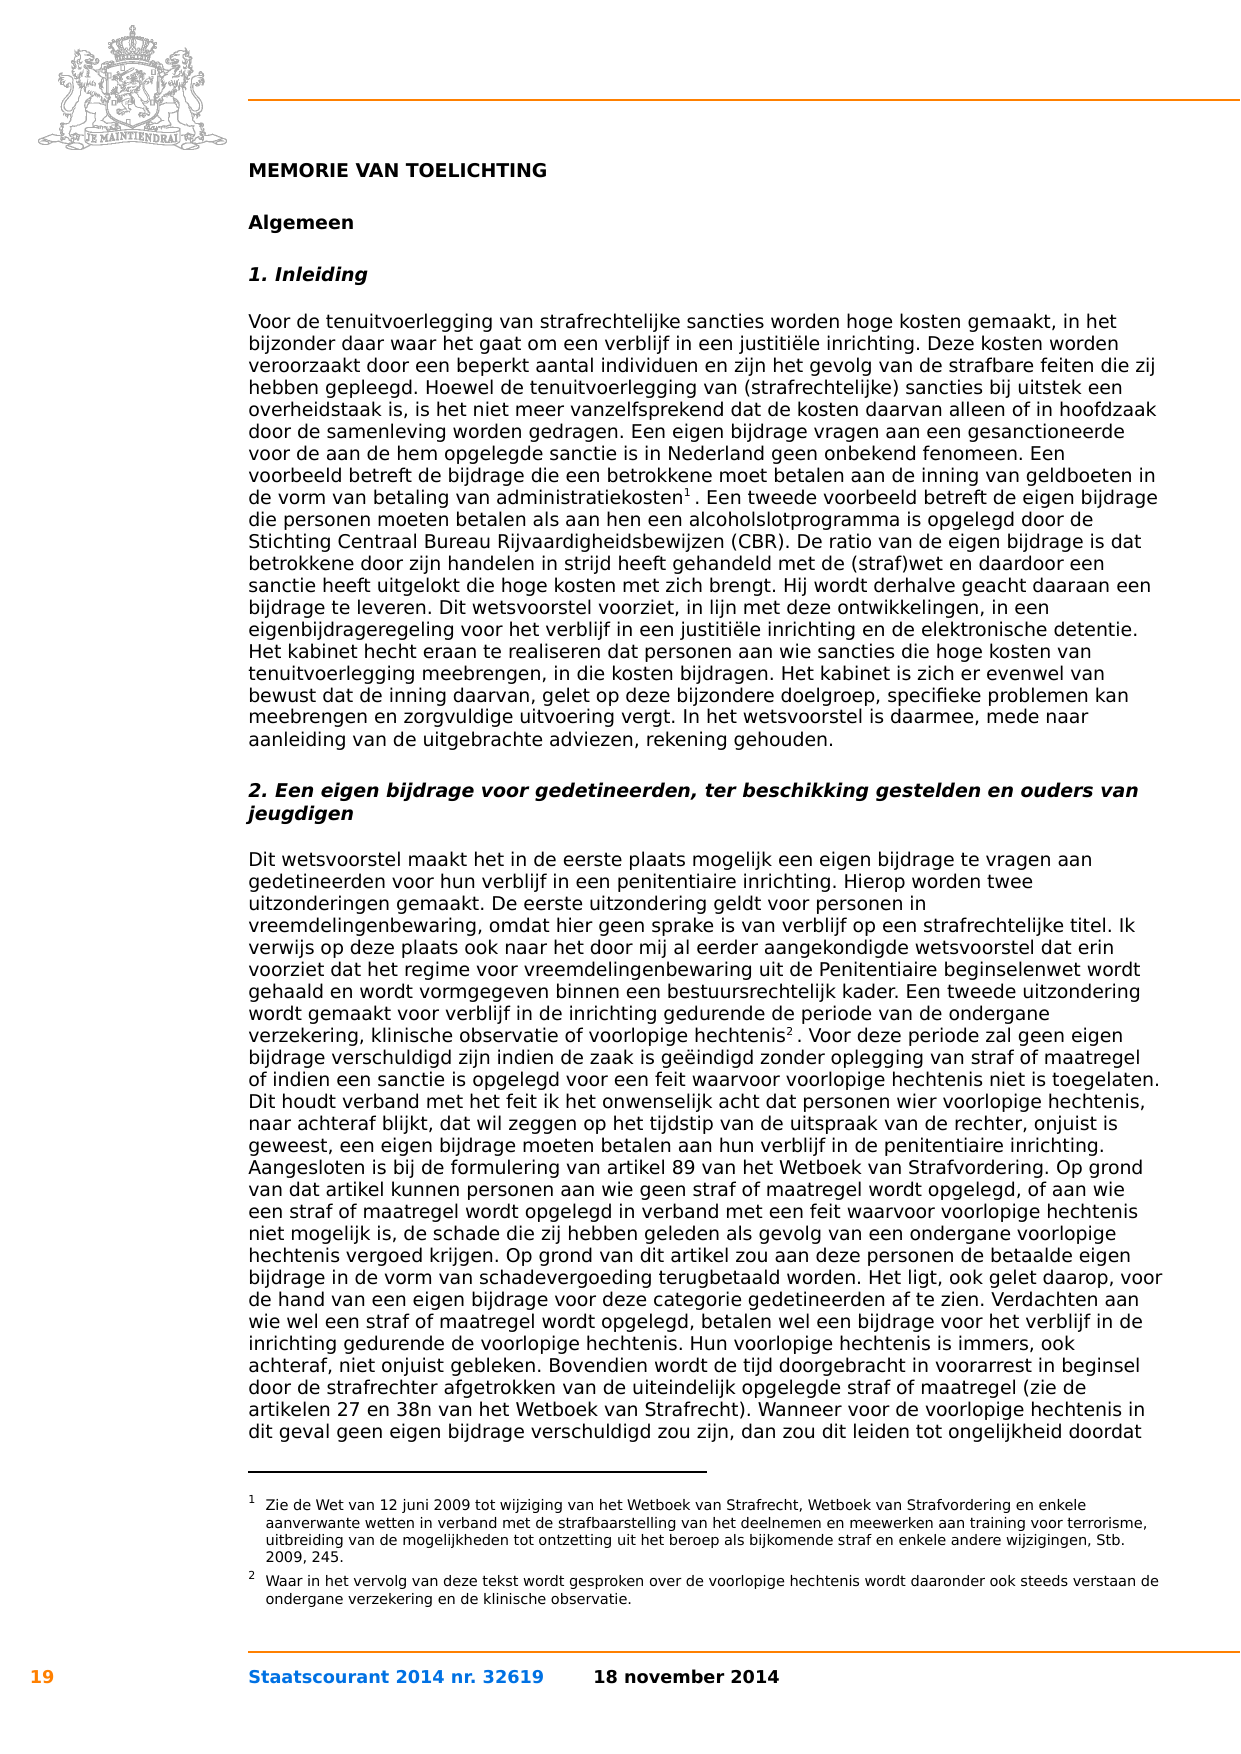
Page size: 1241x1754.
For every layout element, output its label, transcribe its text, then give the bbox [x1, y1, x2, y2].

text Zie de Wet van 12 juni 2009 tot wijziging van het Wetboek van Strafrecht, Wetboek van Strafvordering en enkele aanverwante wetten in verband met de strafbaarstelling van het deelnemen en meewerken aan training voor terrorisme, uitbreiding van de mogelijkheden tot ontzetting uit het beroep als bijkomende straf en enkele andere wijzigingen, Stb. 2009, 245. [248, 1493, 1163, 1566]
text Waar in het vervolg van deze tekst wordt gesproken over de voorlopige hechtenis wordt daaronder ook steeds verstaan de ondergane verzekering en de klinische observatie. [248, 1569, 1163, 1608]
subtitle MEMORIE VAN TOELICHTING [248, 160, 1163, 182]
text Het kabinet hecht eraan te realiseren dat personen aan wie sancties die hoge kosten van tenuitvoerlegging meebrengen, in die kosten bijdragen. Het kabinet is zich er evenwel van bewust dat de inning daarvan, gelet op deze bijzondere doelgroep, specifieke problemen kan meebrengen en zorgvuldige uitvoering vergt. In het wetsvoorstel is daarmee, mede naar aanleiding van de uitgebrachte adviezen, rekening gehouden. [248, 641, 1163, 750]
subtitle 2. Een eigen bijdrage voor gedetineerden, ter beschikking gestelden en ouders van jeugdigen [248, 780, 1163, 824]
text Dit wetsvoorstel maakt het in de eerste plaats mogelijk een eigen bijdrage te vragen aan gedetineerden voor hun verblijf in een penitentiaire inrichting. Hierop worden twee uitzonderingen gemaakt. De eerste uitzondering geldt voor personen in vreemdelingenbewaring, omdat hier geen sprake is van verblijf op een strafrechtelijke titel. Ik verwijs op deze plaats ook naar het door mij al eerder aangekondigde wetsvoorstel dat erin voorziet dat het regime voor vreemdelingenbewaring uit de Penitentiaire beginselenwet wordt gehaald en wordt vormgegeven binnen een bestuursrechtelijk kader. Een tweede uitzondering wordt gemaakt voor verblijf in de inrichting gedurende de periode van de ondergane verzekering, klinische observatie of voorlopige hechtenis. Voor deze periode zal geen eigen bijdrage verschuldigd zijn indien de zaak is geëindigd zonder oplegging van straf of maatregel of indien een sanctie is opgelegd voor een feit waarvoor voorlopige hechtenis niet is toegelaten. Dit houdt verband met het feit ik het onwenselijk acht dat personen wier voorlopige hechtenis, naar achteraf blijkt, dat wil zeggen op het tijdstip van de uitspraak van de rechter, onjuist is geweest, een eigen bijdrage moeten betalen aan hun verblijf in de penitentiaire inrichting. Aangesloten is bij de formulering van artikel 89 van het Wetboek van Strafvordering. Op grond van dat artikel kunnen personen aan wie geen straf of maatregel wordt opgelegd, of aan wie een straf of maatregel wordt opgelegd in verband met een feit waarvoor voorlopige hechtenis niet mogelijk is, de schade die zij hebben geleden als gevolg van een ondergane voorlopige hechtenis vergoed krijgen. Op grond van dit artikel zou aan deze personen de betaalde eigen bijdrage in de vorm van schadevergoeding terugbetaald worden. Het ligt, ook gelet daarop, voor de hand van een eigen bijdrage voor deze categorie gedetineerden af te zien. Verdachten aan wie wel een straf of maatregel wordt opgelegd, betalen wel een bijdrage voor het verblijf in de inrichting gedurende de voorlopige hechtenis. Hun voorlopige hechtenis is immers, ook achteraf, niet onjuist gebleken. Bovendien wordt de tijd doorgebracht in voorarrest in beginsel door de strafrechter afgetrokken van de uiteindelijk opgelegde straf of maatregel (zie de artikelen 27 en 38n van het Wetboek van Strafrecht). Wanneer voor de voorlopige hechtenis in dit geval geen eigen bijdrage verschuldigd zou zijn, dan zou dit leiden tot ongelijkheid doordat [248, 849, 1163, 1443]
picture [38, 25, 227, 150]
text Voor de tenuitvoerlegging van strafrechtelijke sancties worden hoge kosten gemaakt, in het bijzonder daar waar het gaat om een verblijf in een justitiële inrichting. Deze kosten worden veroorzaakt door een beperkt aantal individuen en zijn het gevolg van de strafbare feiten die zij hebben gepleegd. Hoewel de tenuitvoerlegging van (strafrechtelijke) sancties bij uitstek een overheidstaak is, is het niet meer vanzelfsprekend dat de kosten daarvan alleen of in hoofdzaak door de samenleving worden gedragen. Een eigen bijdrage vragen aan een gesanctioneerde voor de aan de hem opgelegde sanctie is in Nederland geen onbekend fenomeen. Een voorbeeld betreft de bijdrage die een betrokkene moet betalen aan de inning van geldboeten in de vorm van betaling van administratiekosten. Een tweede voorbeeld betreft de eigen bijdrage die personen moeten betalen als aan hen een alcoholslotprogramma is opgelegd door de Stichting Centraal Bureau Rijvaardigheidsbewijzen (CBR). De ratio van de eigen bijdrage is dat betrokkene door zijn handelen in strijd heeft gehandeld met de (straf)wet en daardoor een sanctie heeft uitgelokt die hoge kosten met zich brengt. Hij wordt derhalve geacht daaraan een bijdrage te leveren. Dit wetsvoorstel voorziet, in lijn met deze ontwikkelingen, in een eigenbijdrageregeling voor het verblijf in een justitiële inrichting en de elektronische detentie. [248, 311, 1163, 641]
subtitle Algemeen [248, 212, 1163, 234]
subtitle 1. Inleiding [248, 264, 1163, 286]
